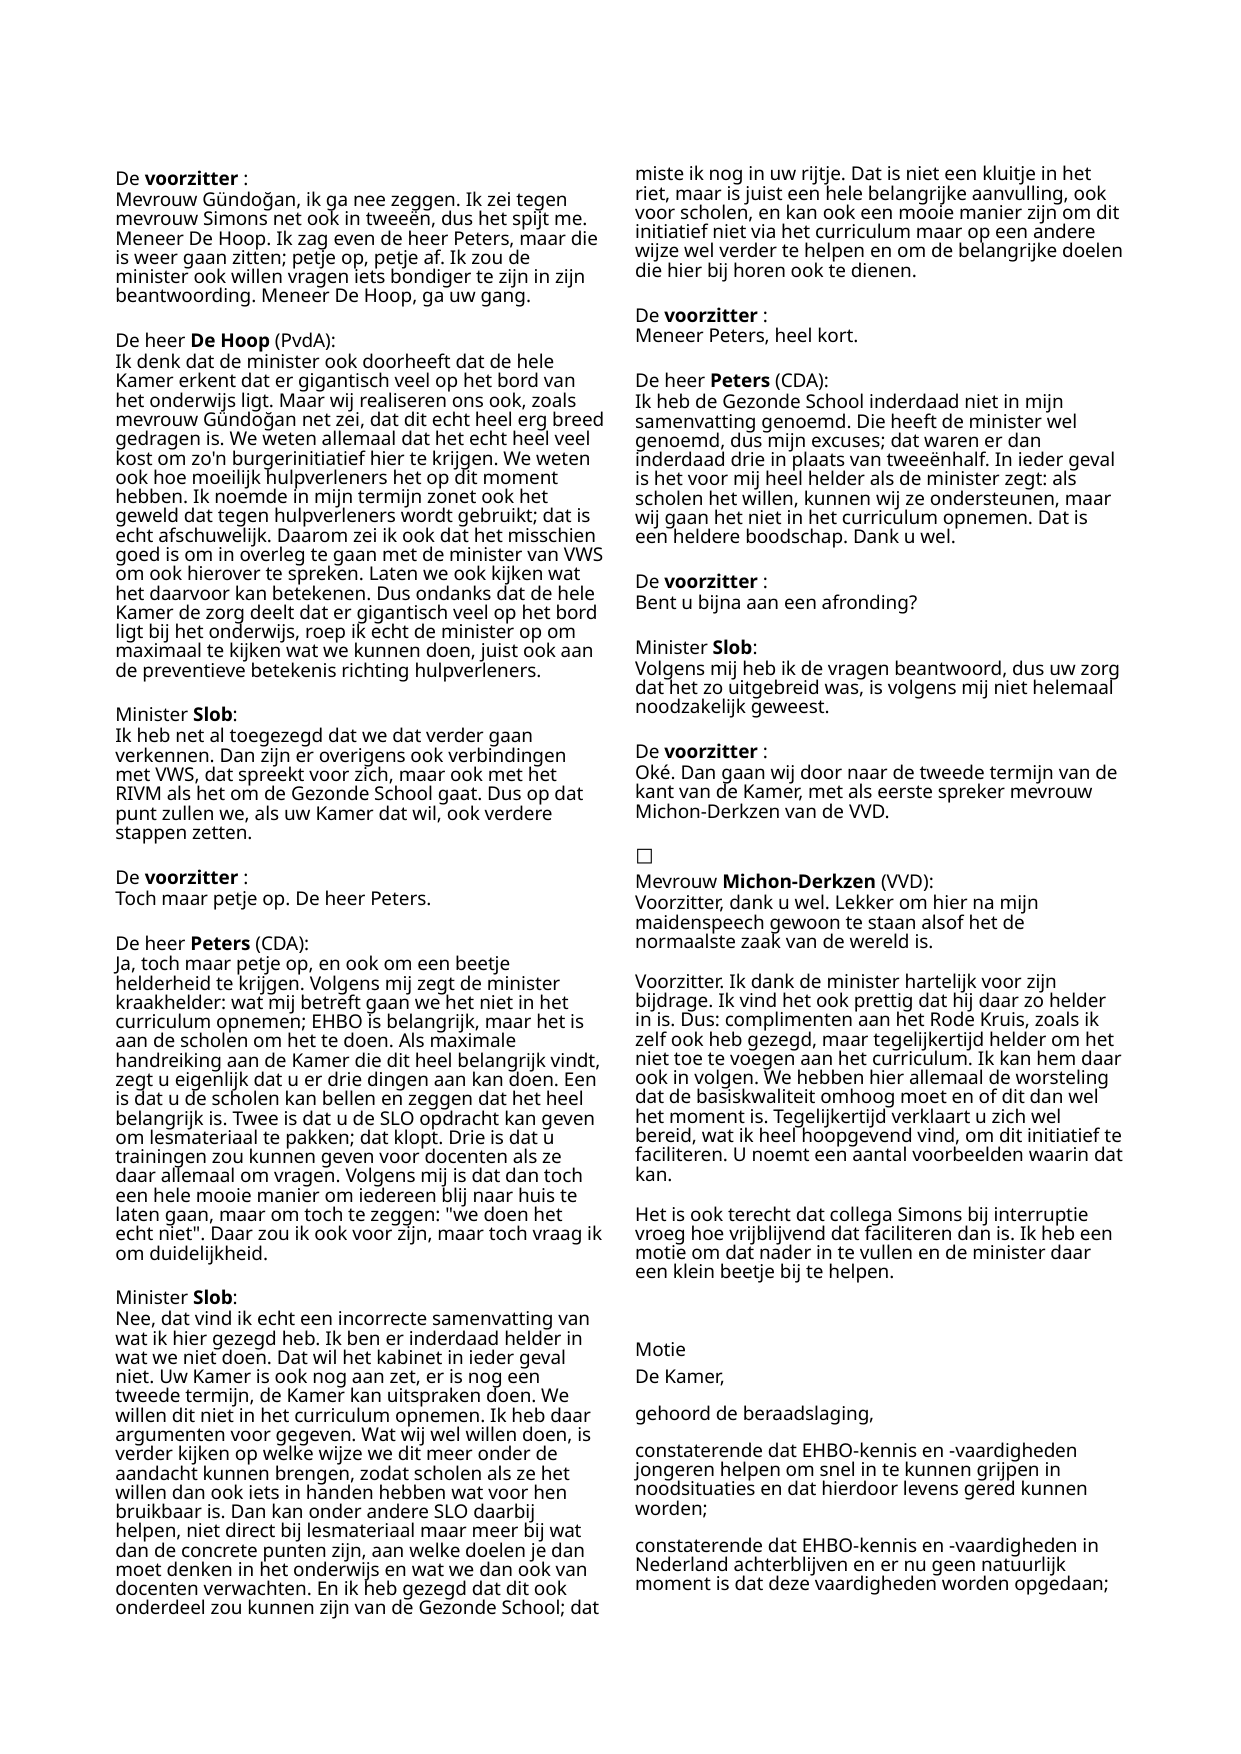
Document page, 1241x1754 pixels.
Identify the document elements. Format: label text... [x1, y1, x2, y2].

text ⬜ [635, 843, 1125, 869]
text Ik heb de Gezonde School inderdaad niet in mijn samenvatting genoemd. Die heeft de minister wel genoemd, dus mijn excuses; dat waren er dan inderdaad drie in plaats van tweeënhalf. In ieder geval is het voor mij heel helder als de minister zegt: als scholen het willen, kunnen wij ze ondersteunen, maar wij gaan het niet in het curriculum opnemen. Dat is een heldere boodschap. Dank u wel. [635, 393, 1125, 547]
text Meneer Peters, heel kort. [635, 327, 1125, 347]
text De voorzitter : [635, 568, 1125, 594]
text Ik heb net al toegezegd dat we dat verder gaan verkennen. Dan zijn er overigens ook verbindingen met VWS, dat spreekt voor zich, maar ook met het RIVM als het om de Gezonde School gaat. Dus op dat punt zullen we, als uw Kamer dat wil, ook verdere stappen zetten. [115, 727, 605, 843]
text Toch maar petje op. De heer Peters. [115, 889, 605, 909]
text De heer Peters (CDA): [115, 930, 605, 955]
text Nee, dat vind ik echt een incorrecte samenvatting van wat ik hier gezegd heb. Ik ben er inderdaad helder in wat we niet doen. Dat wil het kabinet in ieder geval niet. Uw Kamer is ook nog aan zet, er is nog een tweede termijn, de Kamer kan uitspraken doen. We willen dit niet in het curriculum opnemen. Ik heb daar argumenten voor gegeven. Wat wij wel willen doen, is verder kijken op welke wijze we dit meer onder de aandacht kunnen brengen, zodat scholen als ze het willen dan ook iets in handen hebben wat voor hen bruikbaar is. Dan kan onder andere SLO daarbij helpen, niet direct bij lesmateriaal maar meer bij wat dan de concrete punten zijn, aan welke doelen je dan moet denken in het onderwijs en wat we dan ook van docenten verwachten. En ik heb gezegd dat dit ook onderdeel zou kunnen zijn van de Gezonde School; dat [115, 1310, 605, 1619]
text miste ik nog in uw rijtje. Dat is niet een kluitje in het riet, maar is juist een hele belangrijke aanvulling, ook voor scholen, en kan ook een mooie manier zijn om dit initiatief niet via het curriculum maar op een andere wijze wel verder te helpen en om de belangrijke doelen die hier bij horen ook te dienen. [635, 165, 1125, 281]
text Minister Slob: [635, 634, 1125, 660]
text Voorzitter, dank u wel. Lekker om hier na mijn maidenspeech gewoon te staan alsof het de normaalste zaak van de wereld is. [635, 894, 1125, 952]
text Voorzitter. Ik dank de minister hartelijk voor zijn bijdrage. Ik vind het ook prettig dat hij daar zo helder in is. Dus: complimenten aan het Rode Kruis, zoals ik zelf ook heb gezegd, maar tegelijkertijd helder om het niet toe te voegen aan het curriculum. Ik kan hem daar ook in volgen. We hebben hier allemaal de worsteling dat de basiskwaliteit omhoog moet en of dit dan wel het moment is. Tegelijkertijd verklaart u zich wel bereid, wat ik heel hoopgevend vind, om dit initiatief te faciliteren. U noemt een aantal voorbeelden waarin dat kan. [635, 973, 1125, 1185]
text gehoord de beraadslaging, [635, 1405, 1125, 1424]
text Ik denk dat de minister ook doorheeft dat de hele Kamer erkent dat er gigantisch veel op het bord van het onderwijs ligt. Maar wij realiseren ons ook, zoals mevrouw Gündoğan net zei, dat dit echt heel erg breed gedragen is. We weten allemaal dat het echt heel veel kost om zo'n burgerinitiatief hier te krijgen. We weten ook hoe moeilijk hulpverleners het op dit moment hebben. Ik noemde in mijn termijn zonet ook het geweld dat tegen hulpverleners wordt gebruikt; dat is echt afschuwelijk. Daarom zei ik ook dat het misschien goed is om in overleg te gaan met de minister van VWS om ook hierover te spreken. Laten we ook kijken wat het daarvoor kan betekenen. Dus ondanks dat de hele Kamer de zorg deelt dat er gigantisch veel op het bord ligt bij het onderwijs, roep ik echt de minister op om maximaal te kijken wat we kunnen doen, juist ook aan de preventieve betekenis richting hulpverleners. [115, 353, 605, 681]
text Oké. Dan gaan wij door naar de tweede termijn van de kant van de Kamer, met als eerste spreker mevrouw Michon-Derkzen van de VVD. [635, 764, 1125, 822]
text Minister Slob: [115, 702, 605, 727]
text De voorzitter : [115, 864, 605, 889]
text De heer De Hoop (PvdA): [115, 327, 605, 353]
text Het is ook terecht dat collega Simons bij interruptie vroeg hoe vrijblijvend dat faciliteren dan is. Ik heb een motie om dat nader in te vullen en de minister daar een klein beetje bij te helpen. [635, 1206, 1125, 1283]
text De Kamer, [635, 1368, 1125, 1387]
text De voorzitter : [115, 165, 605, 191]
text De voorzitter : [635, 738, 1125, 764]
text De voorzitter : [635, 302, 1125, 327]
text Minister Slob: [115, 1284, 605, 1310]
text Bent u bijna aan een afronding? [635, 594, 1125, 613]
text De heer Peters (CDA): [635, 368, 1125, 393]
text Volgens mij heb ik de vragen beantwoord, dus uw zorg dat het zo uitgebreid was, is volgens mij niet helemaal noodzakelijk geweest. [635, 660, 1125, 718]
text Motie [635, 1336, 1125, 1362]
text Ja, toch maar petje op, en ook om een beetje helderheid te krijgen. Volgens mij zegt de minister kraakhelder: wat mij betreft gaan we het niet in het curriculum opnemen; EHBO is belangrijk, maar het is aan de scholen om het te doen. Als maximale handreiking aan de Kamer die dit heel belangrijk vindt, zegt u eigenlijk dat u er drie dingen aan kan doen. Een is dat u de scholen kan bellen en zeggen dat het heel belangrijk is. Twee is dat u de SLO opdracht kan geven om lesmateriaal te pakken; dat klopt. Drie is dat u trainingen zou kunnen geven voor docenten als ze daar allemaal om vragen. Volgens mij is dat dan toch een hele mooie manier om iedereen blij naar huis te laten gaan, maar om toch te zeggen: "we doen het echt niet". Daar zou ik ook voor zijn, maar toch vraag ik om duidelijkheid. [115, 955, 605, 1264]
text constaterende dat EHBO-kennis en -vaardigheden in Nederland achterblijven en er nu geen natuurlijk moment is dat deze vaardigheden worden opgedaan; [635, 1537, 1125, 1594]
text Mevrouw Gündoğan, ik ga nee zeggen. Ik zei tegen mevrouw Simons net ook in tweeën, dus het spijt me. Meneer De Hoop. Ik zag even de heer Peters, maar die is weer gaan zitten; petje op, petje af. Ik zou de minister ook willen vragen iets bondiger te zijn in zijn beantwoording. Meneer De Hoop, ga uw gang. [115, 191, 605, 307]
text Mevrouw Michon-Derkzen (VVD): [635, 869, 1125, 894]
text constaterende dat EHBO-kennis en -vaardigheden jongeren helpen om snel in te kunnen grijpen in noodsituaties en dat hierdoor levens gered kunnen worden; [635, 1442, 1125, 1519]
